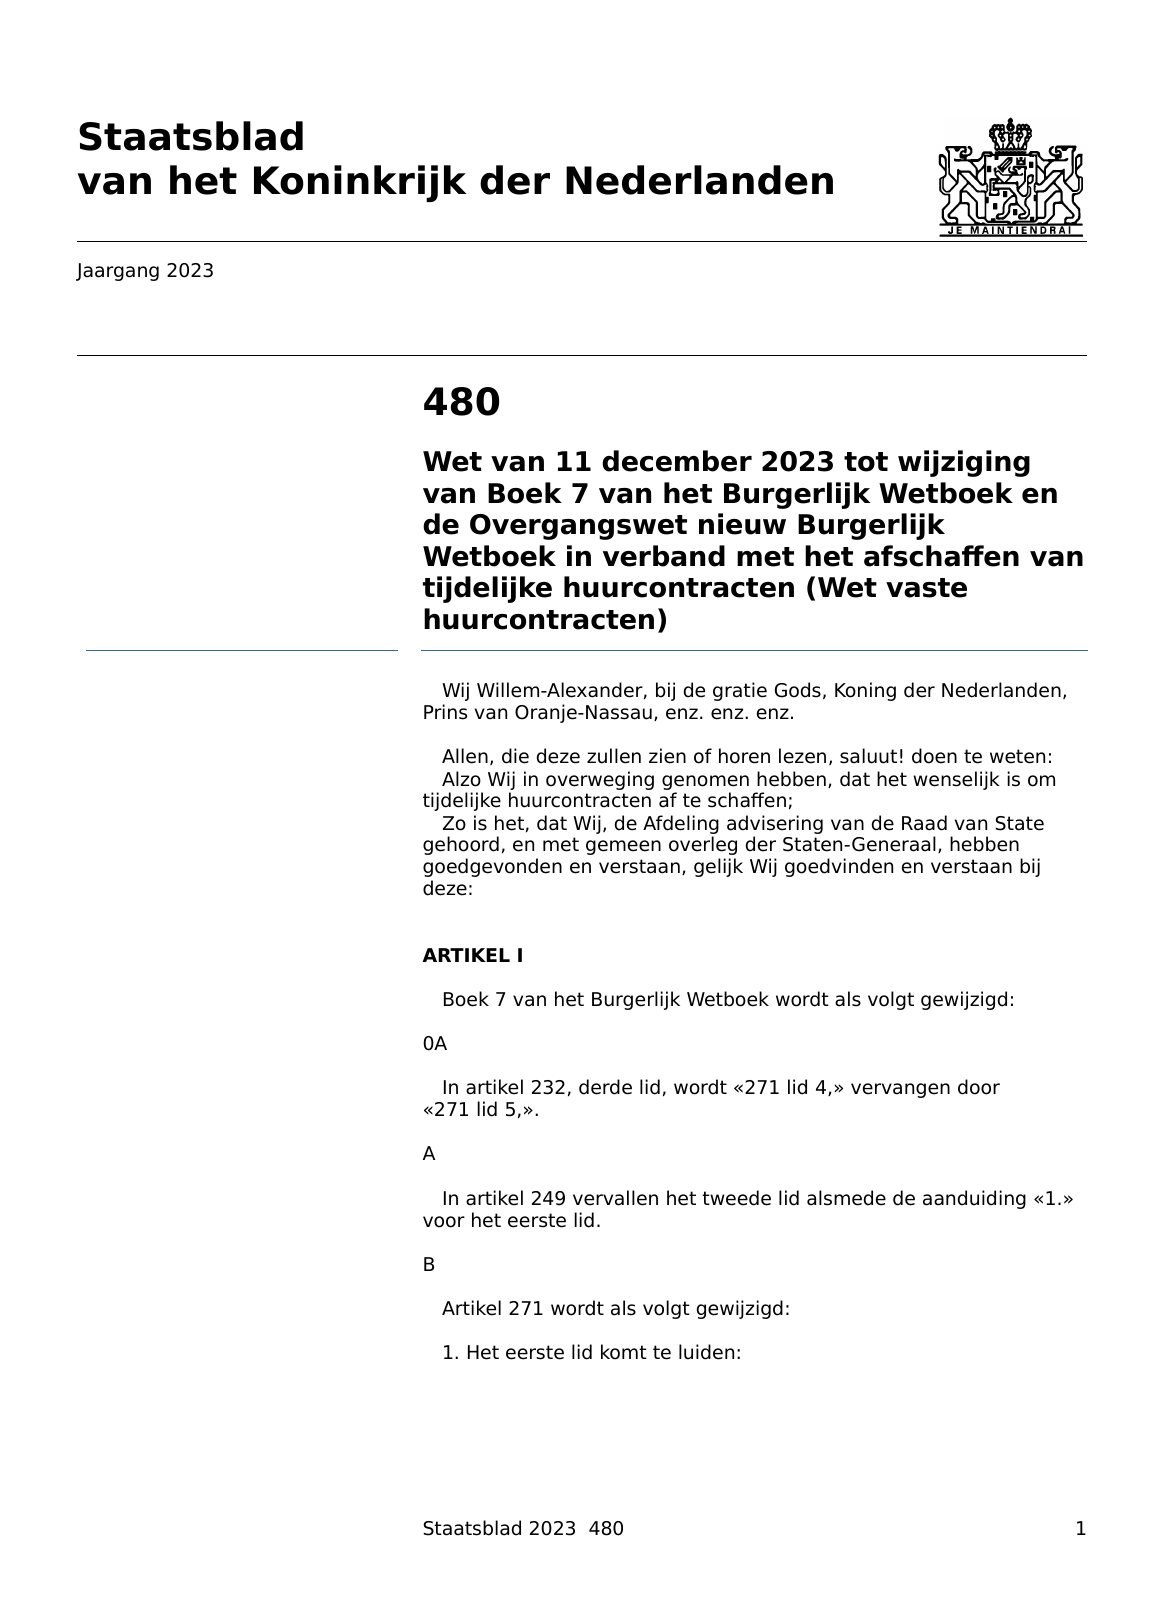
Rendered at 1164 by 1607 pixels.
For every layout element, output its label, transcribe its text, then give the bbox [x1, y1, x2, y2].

subtitle 480 [422, 381, 1087, 424]
text Zo is het, dat Wij, de Afdeling advisering van de Raad van State gehoord, en met gemeen overleg der Staten-Generaal, hebben goedgevonden en verstaan, gelijk Wij goedvinden en verstaan bij deze: [422, 812, 1087, 900]
subtitle ARTIKEL I [422, 945, 1087, 967]
table_header [886, 100, 1087, 241]
text In artikel 249 vervallen het tweede lid alsmede de aanduiding «1.» voor het eerste lid. [422, 1187, 1087, 1231]
text In artikel 232, derde lid, wordt «271 lid 4,» vervangen door «271 lid 5,». [422, 1077, 1087, 1121]
text Alzo Wij in overweging genomen hebben, dat het wenselijk is om tijdelijke huurcontracten af te schaffen; [422, 768, 1087, 812]
text Wet van 11 december 2023 tot wijziging van Boek 7 van het Burgerlijk Wetboek en de Overgangswet nieuw Burgerlijk Wetboek in verband met het afschaffen van tijdelijke huurcontracten (Wet vaste huurcontracten) [422, 447, 1087, 636]
text Boek 7 van het Burgerlijk Wetboek wordt als volgt gewijzigd: [422, 989, 1087, 1011]
table_cell Jaargang 2023 [77, 242, 1087, 355]
picture [936, 115, 1087, 240]
text Artikel 271 wordt als volgt gewijzigd: [422, 1298, 1087, 1320]
text B [422, 1254, 1087, 1276]
text 1. Het eerste lid komt te luiden: [422, 1342, 1087, 1364]
text 0A [422, 1033, 1087, 1055]
text Allen, die deze zullen zien of horen lezen, saluut! doen te weten: [422, 746, 1087, 768]
text Wij Willem-Alexander, bij de gratie Gods, Koning der Nederlanden, Prins van Oranje-Nassau, enz. enz. enz. [422, 680, 1087, 724]
table_header Staatsblad van het Koninkrijk der Nederlanden [77, 100, 886, 241]
text A [422, 1143, 1087, 1165]
